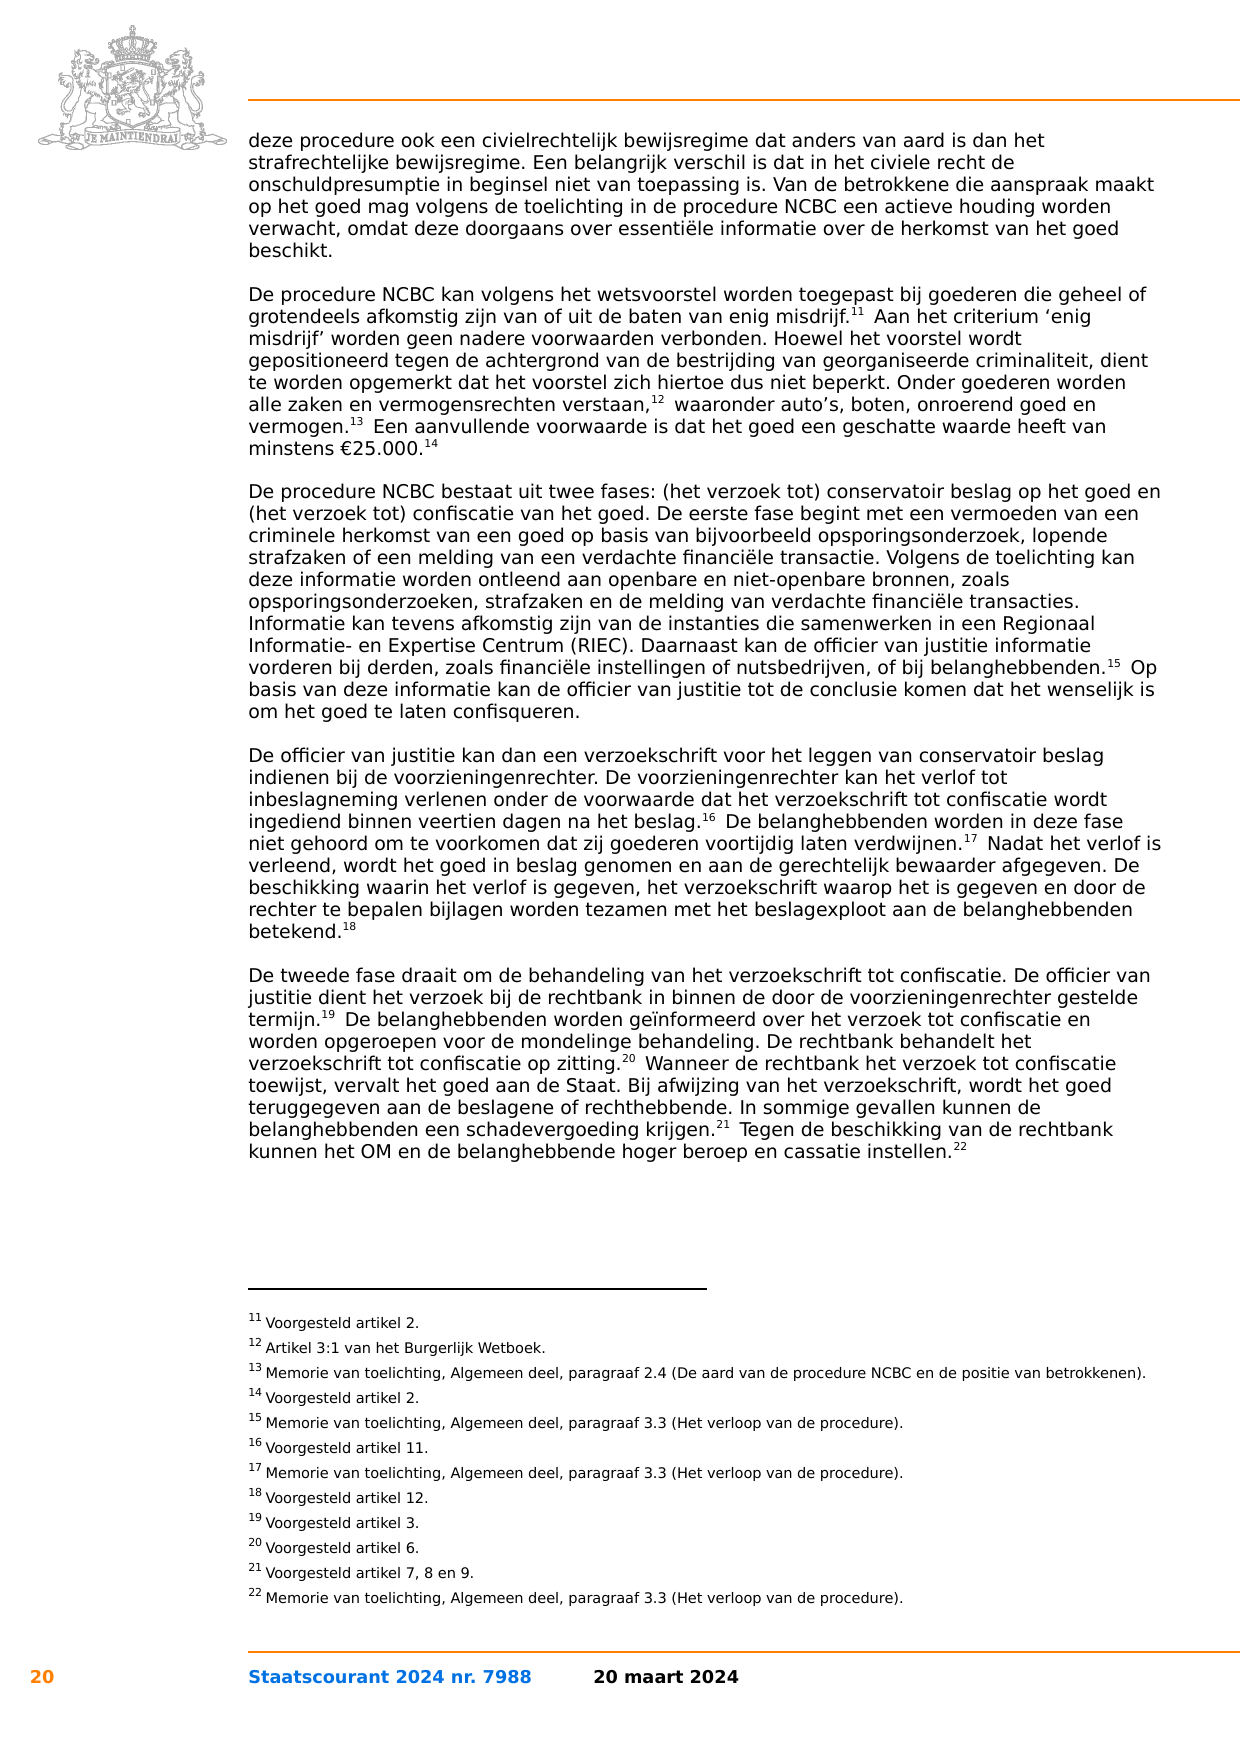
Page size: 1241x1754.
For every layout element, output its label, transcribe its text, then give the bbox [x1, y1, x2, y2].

picture [38, 25, 227, 150]
text Voorgesteld artikel 11. [248, 1436, 1163, 1458]
text De tweede fase draait om de behandeling van het verzoekschrift tot confiscatie. De officier van justitie dient het verzoek bij de rechtbank in binnen de door de voorzieningenrechter gestelde termijn. De belanghebbenden worden geïnformeerd over het verzoek tot confiscatie en worden opgeroepen voor de mondelinge behandeling. De rechtbank behandelt het verzoekschrift tot confiscatie op zitting. Wanneer de rechtbank het verzoek tot confiscatie toewijst, vervalt het goed aan de Staat. Bij afwijzing van het verzoekschrift, wordt het goed teruggegeven aan de beslagene of rechthebbende. In sommige gevallen kunnen de belanghebbenden een schadevergoeding krijgen. Tegen de beschikking van de rechtbank kunnen het OM en de belanghebbende hoger beroep en cassatie instellen. [248, 965, 1163, 1162]
text Voorgesteld artikel 2. [248, 1311, 1163, 1333]
text Memorie van toelichting, Algemeen deel, paragraaf 2.4 (De aard van de procedure NCBC en de positie van betrokkenen). [248, 1361, 1163, 1383]
text De officier van justitie kan dan een verzoekschrift voor het leggen van conservatoir beslag indienen bij de voorzieningenrechter. De voorzieningenrechter kan het verlof tot inbeslagneming verlenen onder de voorwaarde dat het verzoekschrift tot confiscatie wordt ingediend binnen veertien dagen na het beslag. De belanghebbenden worden in deze fase niet gehoord om te voorkomen dat zij goederen voortijdig laten verdwijnen. Nadat het verlof is verleend, wordt het goed in beslag genomen en aan de gerechtelijk bewaarder afgegeven. De beschikking waarin het verlof is gegeven, het verzoekschrift waarop het is gegeven en door de rechter te bepalen bijlagen worden tezamen met het beslagexploot aan de belanghebbenden betekend. [248, 745, 1163, 943]
text De procedure NCBC kan volgens het wetsvoorstel worden toegepast bij goederen die geheel of grotendeels afkomstig zijn van of uit de baten van enig misdrijf. Aan het criterium ‘enig misdrijf’ worden geen nadere voorwaarden verbonden. Hoewel het voorstel wordt gepositioneerd tegen de achtergrond van de bestrijding van georganiseerde criminaliteit, dient te worden opgemerkt dat het voorstel zich hiertoe dus niet beperkt. Onder goederen worden alle zaken en vermogensrechten verstaan, waaronder auto’s, boten, onroerend goed en vermogen. Een aanvullende voorwaarde is dat het goed een geschatte waarde heeft van minstens €25.000. [248, 284, 1163, 459]
text Memorie van toelichting, Algemeen deel, paragraaf 3.3 (Het verloop van de procedure). [248, 1586, 1163, 1608]
text Voorgesteld artikel 2. [248, 1386, 1163, 1408]
text Artikel 3:1 van het Burgerlijk Wetboek. [248, 1336, 1163, 1358]
text Voorgesteld artikel 12. [248, 1486, 1163, 1508]
text Voorgesteld artikel 7, 8 en 9. [248, 1561, 1163, 1583]
text deze procedure ook een civielrechtelijk bewijsregime dat anders van aard is dan het strafrechtelijke bewijsregime. Een belangrijk verschil is dat in het civiele recht de onschuldpresumptie in beginsel niet van toepassing is. Van de betrokkene die aanspraak maakt op het goed mag volgens de toelichting in de procedure NCBC een actieve houding worden verwacht, omdat deze doorgaans over essentiële informatie over de herkomst van het goed beschikt. [248, 130, 1163, 262]
text Voorgesteld artikel 3. [248, 1511, 1163, 1533]
text Voorgesteld artikel 6. [248, 1536, 1163, 1558]
text De procedure NCBC bestaat uit twee fases: (het verzoek tot) conservatoir beslag op het goed en (het verzoek tot) confiscatie van het goed. De eerste fase begint met een vermoeden van een criminele herkomst van een goed op basis van bijvoorbeeld opsporingsonderzoek, lopende strafzaken of een melding van een verdachte financiële transactie. Volgens de toelichting kan deze informatie worden ontleend aan openbare en niet-openbare bronnen, zoals opsporingsonderzoeken, strafzaken en de melding van verdachte financiële transacties. Informatie kan tevens afkomstig zijn van de instanties die samenwerken in een Regionaal Informatie- en Expertise Centrum (RIEC). Daarnaast kan de officier van justitie informatie vorderen bij derden, zoals financiële instellingen of nutsbedrijven, of bij belanghebbenden. Op basis van deze informatie kan de officier van justitie tot de conclusie komen dat het wenselijk is om het goed te laten confisqueren. [248, 481, 1163, 723]
text Memorie van toelichting, Algemeen deel, paragraaf 3.3 (Het verloop van de procedure). [248, 1461, 1163, 1483]
text Memorie van toelichting, Algemeen deel, paragraaf 3.3 (Het verloop van de procedure). [248, 1411, 1163, 1433]
